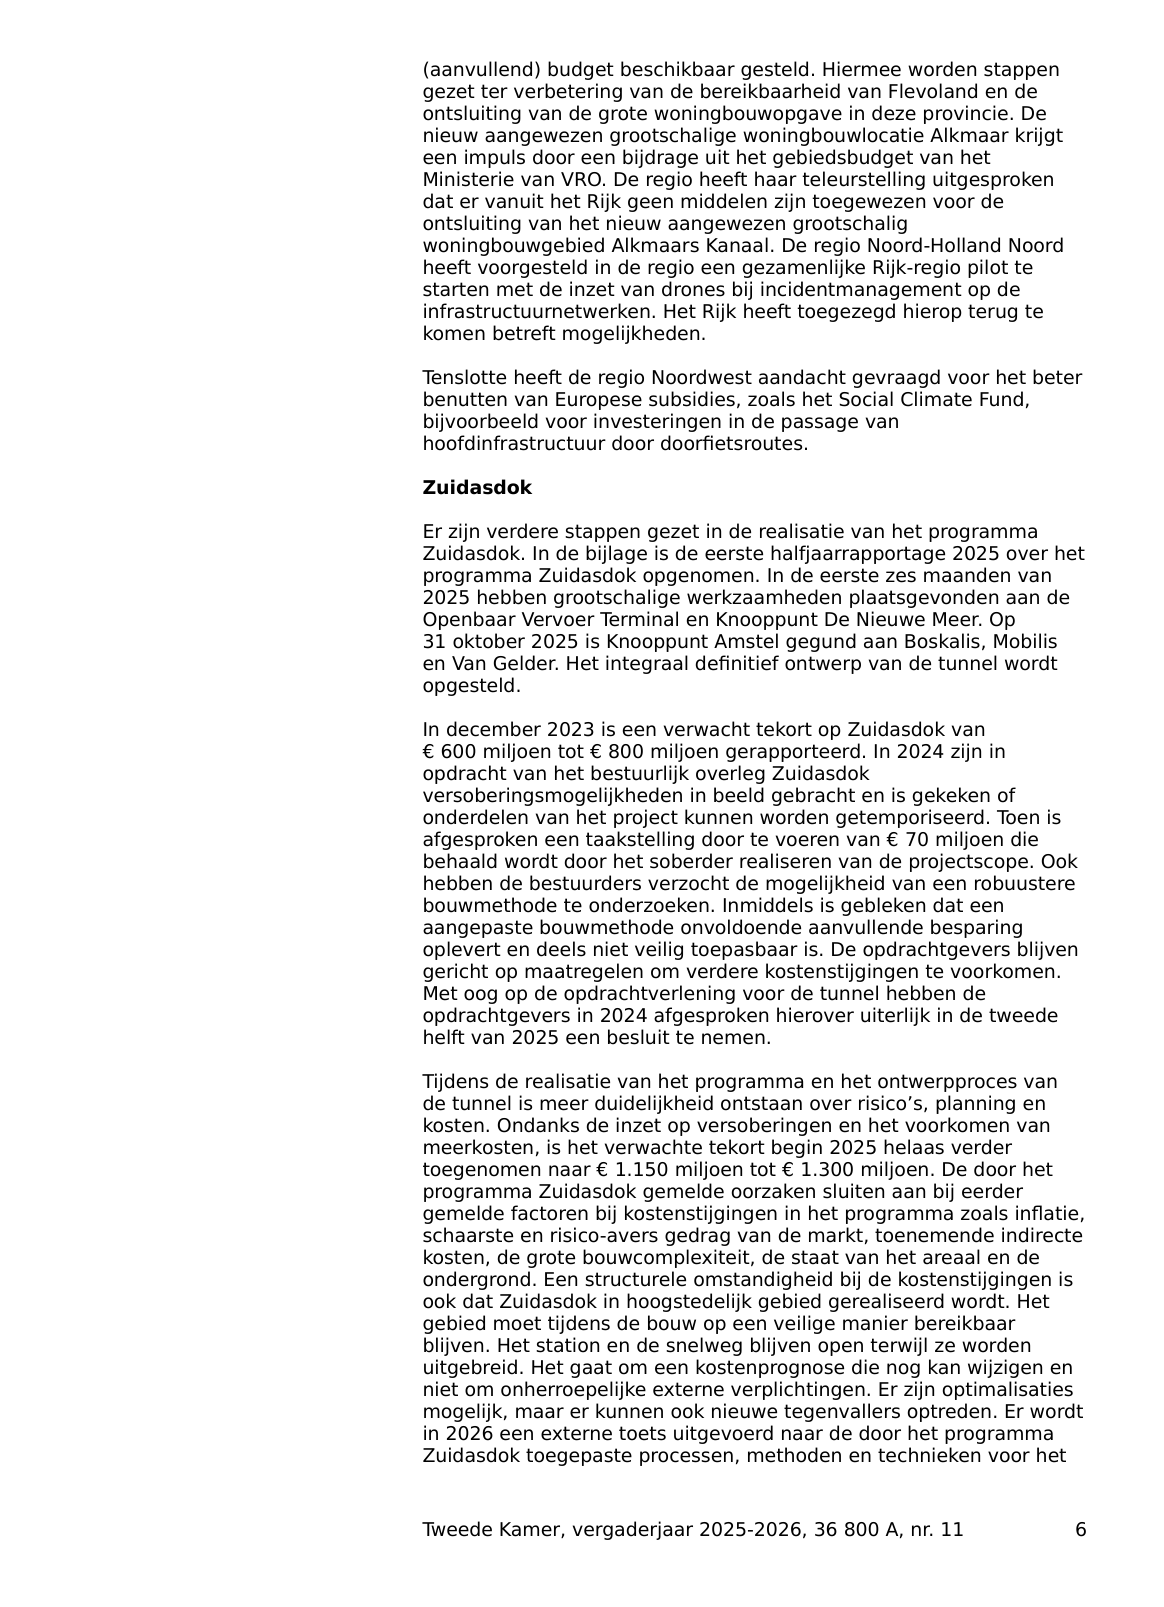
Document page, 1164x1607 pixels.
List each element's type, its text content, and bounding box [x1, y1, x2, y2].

text Tijdens de realisatie van het programma en het ontwerpproces van de tunnel is meer duidelijkheid ontstaan over risico’s, planning en kosten. Ondanks de inzet op versoberingen en het voorkomen van meerkosten, is het verwachte tekort begin 2025 helaas verder toegenomen naar € 1.150 miljoen tot € 1.300 miljoen. De door het programma Zuidasdok gemelde oorzaken sluiten aan bij eerder gemelde factoren bij kostenstijgingen in het programma zoals inflatie, schaarste en risico-avers gedrag van de markt, toenemende indirecte kosten, de grote bouwcomplexiteit, de staat van het areaal en de ondergrond. Een structurele omstandigheid bij de kostenstijgingen is ook dat Zuidasdok in hoogstedelijk gebied gerealiseerd wordt. Het gebied moet tijdens de bouw op een veilige manier bereikbaar blijven. Het station en de snelweg blijven open terwijl ze worden uitgebreid. Het gaat om een kostenprognose die nog kan wijzigen en niet om onherroepelijke externe verplichtingen. Er zijn optimalisaties mogelijk, maar er kunnen ook nieuwe tegenvallers optreden. Er wordt in 2026 een externe toets uitgevoerd naar de door het programma Zuidasdok toegepaste processen, methoden en technieken voor het [422, 1071, 1087, 1467]
subtitle Zuidasdok [422, 477, 1087, 499]
text (aanvullend) budget beschikbaar gesteld. Hiermee worden stappen gezet ter verbetering van de bereikbaarheid van Flevoland en de ontsluiting van de grote woningbouwopgave in deze provincie. De nieuw aangewezen grootschalige woningbouwlocatie Alkmaar krijgt een impuls door een bijdrage uit het gebiedsbudget van het Ministerie van VRO. De regio heeft haar teleurstelling uitgesproken dat er vanuit het Rijk geen middelen zijn toegewezen voor de ontsluiting van het nieuw aangewezen grootschalig woningbouwgebied Alkmaars Kanaal. De regio Noord-Holland Noord heeft voorgesteld in de regio een gezamenlijke Rijk-regio pilot te starten met de inzet van drones bij incidentmanagement op de infrastructuurnetwerken. Het Rijk heeft toegezegd hierop terug te komen betreft mogelijkheden. [422, 59, 1087, 345]
text Er zijn verdere stappen gezet in de realisatie van het programma Zuidasdok. In de bijlage is de eerste halfjaarrapportage 2025 over het programma Zuidasdok opgenomen. In de eerste zes maanden van 2025 hebben grootschalige werkzaamheden plaatsgevonden aan de Openbaar Vervoer Terminal en Knooppunt De Nieuwe Meer. Op 31 oktober 2025 is Knooppunt Amstel gegund aan Boskalis, Mobilis en Van Gelder. Het integraal definitief ontwerp van de tunnel wordt opgesteld. [422, 521, 1087, 697]
text In december 2023 is een verwacht tekort op Zuidasdok van € 600 miljoen tot € 800 miljoen gerapporteerd. In 2024 zijn in opdracht van het bestuurlijk overleg Zuidasdok versoberingsmogelijkheden in beeld gebracht en is gekeken of onderdelen van het project kunnen worden getemporiseerd. Toen is afgesproken een taakstelling door te voeren van € 70 miljoen die behaald wordt door het soberder realiseren van de projectscope. Ook hebben de bestuurders verzocht de mogelijkheid van een robuustere bouwmethode te onderzoeken. Inmiddels is gebleken dat een aangepaste bouwmethode onvoldoende aanvullende besparing oplevert en deels niet veilig toepasbaar is. De opdrachtgevers blijven gericht op maatregelen om verdere kostenstijgingen te voorkomen. Met oog op de opdrachtverlening voor de tunnel hebben de opdrachtgevers in 2024 afgesproken hierover uiterlijk in de tweede helft van 2025 een besluit te nemen. [422, 719, 1087, 1049]
text Tenslotte heeft de regio Noordwest aandacht gevraagd voor het beter benutten van Europese subsidies, zoals het Social Climate Fund, bijvoorbeeld voor investeringen in de passage van hoofdinfrastructuur door doorfietsroutes. [422, 367, 1087, 455]
